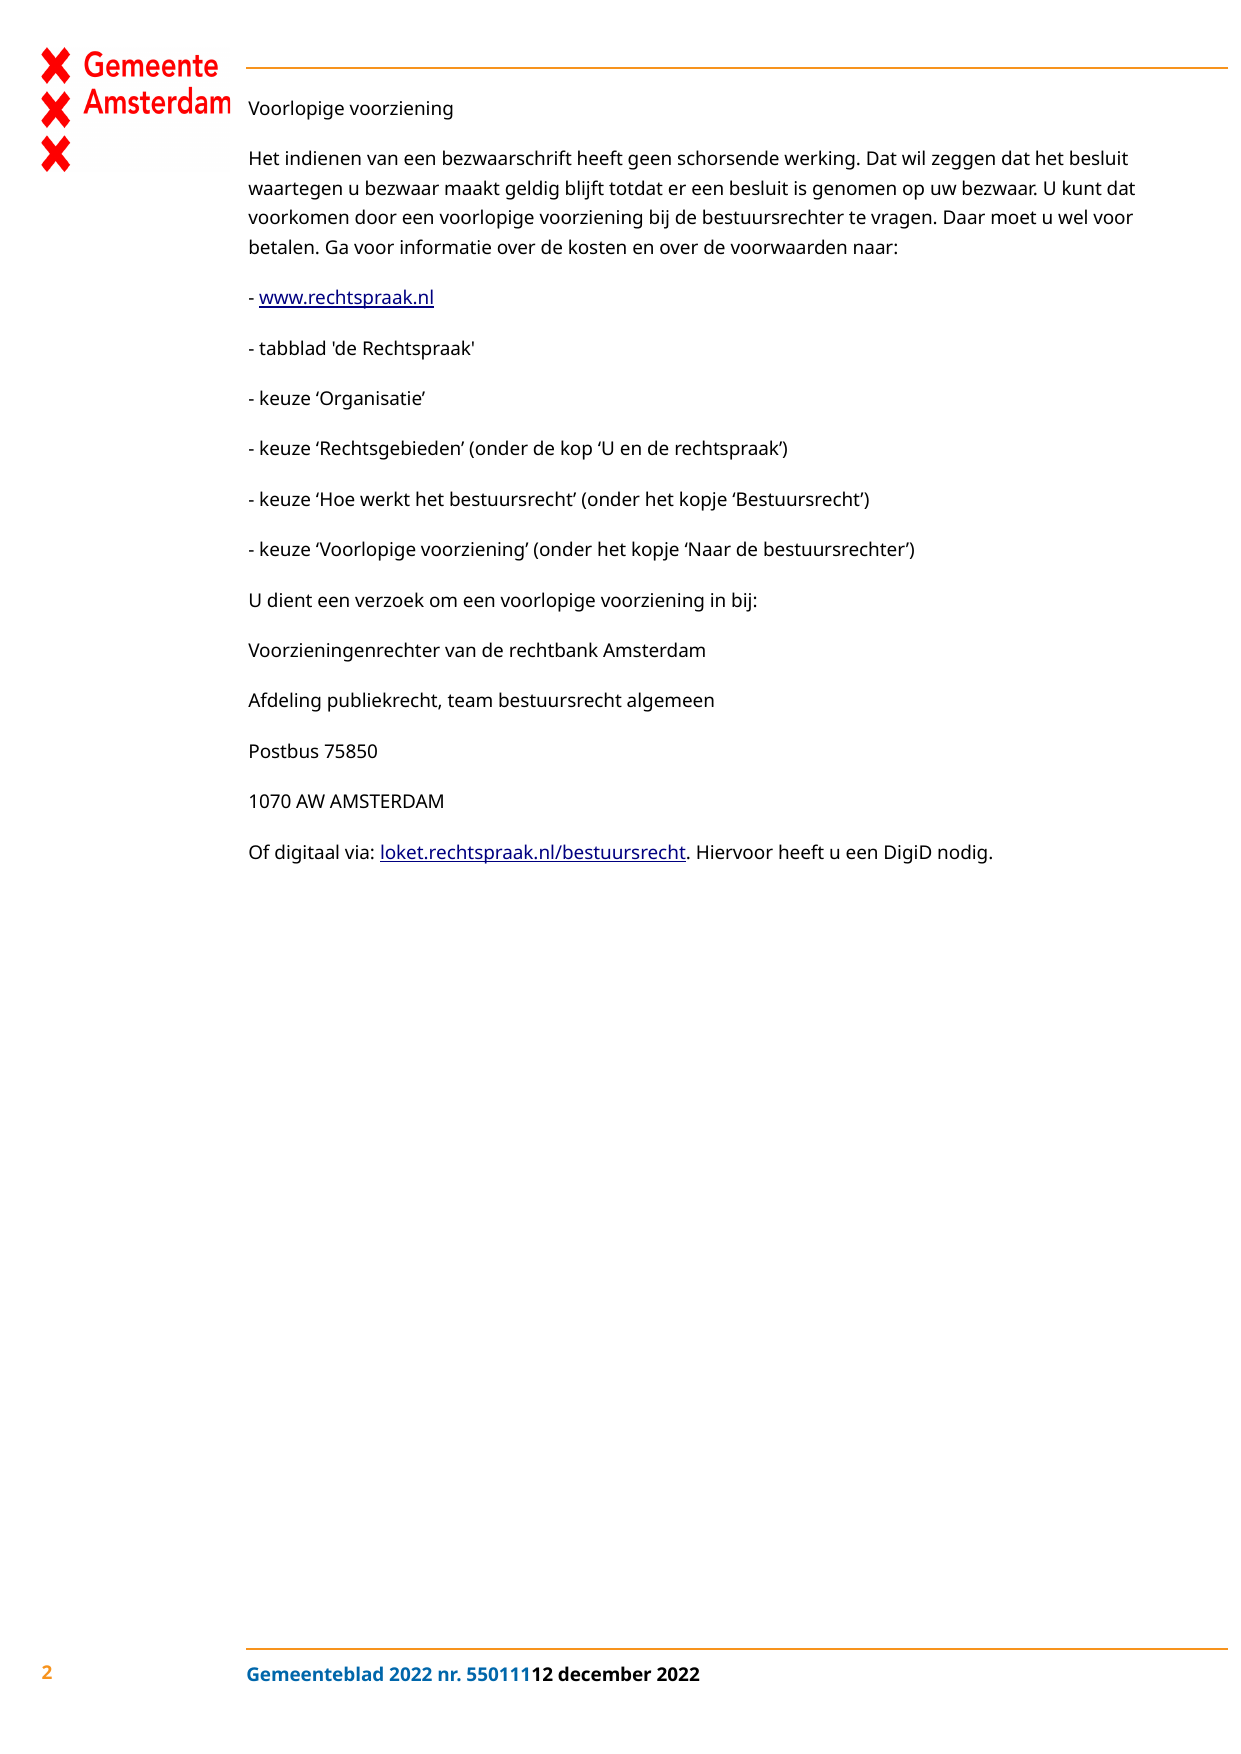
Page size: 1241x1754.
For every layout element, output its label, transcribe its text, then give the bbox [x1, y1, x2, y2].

text - keuze ‘Organisatie’ [248, 385, 1152, 411]
text - keuze ‘Voorlopige voorziening’ (onder het kopje ‘Naar de bestuursrechter’) [248, 536, 1152, 562]
text Voorzieningenrechter van de rechtbank Amsterdam [248, 637, 1152, 663]
text 1070 AW AMSTERDAM [248, 788, 1152, 814]
text U dient een verzoek om een voorlopige voorziening in bij: [248, 587, 1152, 613]
text Afdeling publiekrecht, team bestuursrecht algemeen [248, 688, 1152, 713]
text - keuze ‘Hoe werkt het bestuursrecht’ (onder het kopje ‘Bestuursrecht’) [248, 486, 1152, 512]
text Voorlopige voorziening [248, 95, 1152, 121]
text - keuze ‘Rechtsgebieden’ (onder de kop ‘U en de rechtspraak’) [248, 436, 1152, 461]
text - tabblad 'de Rechtspraak' [248, 335, 1152, 361]
text Postbus 75850 [248, 738, 1152, 764]
text - www.rechtspraak.nl [248, 284, 1152, 310]
text Of digitaal via: loket.rechtspraak.nl/bestuursrecht. Hiervoor heeft u een DigiD nodig. [248, 839, 1152, 865]
picture [41, 47, 231, 172]
text Het indienen van een bezwaarschrift heeft geen schorsende werking. Dat wil zeggen dat het besluit waartegen u bezwaar maakt geldig blijft totdat er een besluit is genomen op uw bezwaar. U kunt dat voorkomen door een voorlopige voorziening bij de bestuursrechter te vragen. Daar moet u wel voor betalen. Ga voor informatie over de kosten en over de voorwaarden naar: [248, 145, 1152, 260]
